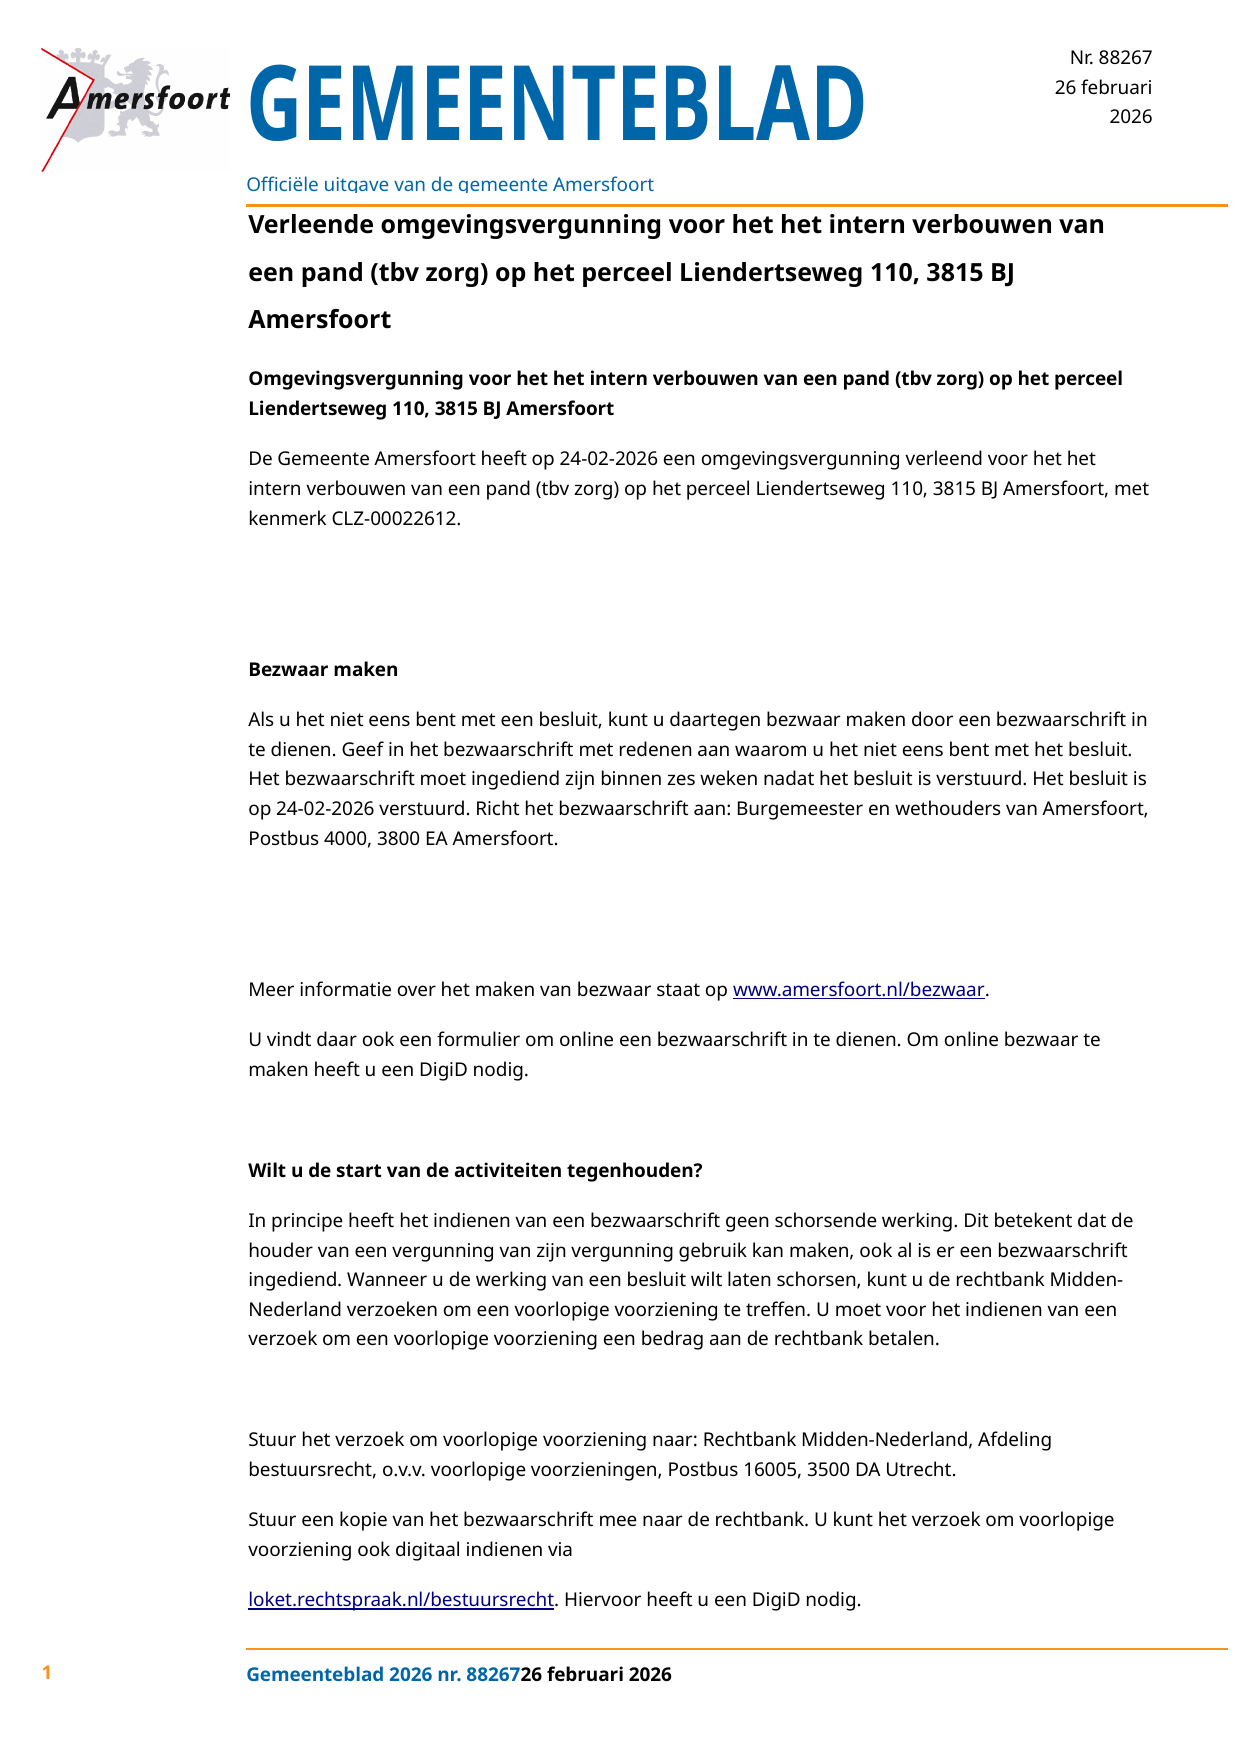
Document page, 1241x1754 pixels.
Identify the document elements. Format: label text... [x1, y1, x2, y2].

text In principe heeft het indienen van een bezwaarschrift geen schorsende werking. Dit betekent dat de houder van een vergunning van zijn vergunning gebruik kan maken, ook al is er een bezwaarschrift ingediend. Wanneer u de werking van een besluit wilt laten schorsen, kunt u de rechtbank Midden-Nederland verzoeken om een voorlopige voorziening te treffen. U moet voor het indienen van een verzoek om een voorlopige voorziening een bedrag aan de rechtbank betalen. [248, 1207, 1152, 1351]
text Verleende omgevingsvergunning voor het het intern verbouwen van een pand (tbv zorg) op het perceel Liendertseweg 110, 3815 BJ Amersfoort [248, 207, 1152, 336]
text Bezwaar maken [248, 656, 1152, 682]
picture [41, 47, 231, 172]
text Stuur het verzoek om voorlopige voorziening naar: Rechtbank Midden-Nederland, Afdeling bestuursrecht, o.v.v. voorlopige voorzieningen, Postbus 16005, 3500 DA Utrecht. [248, 1426, 1152, 1482]
text Wilt u de start van de activiteiten tegenhouden? [248, 1157, 1152, 1182]
text Stuur een kopie van het bezwaarschrift mee naar de rechtbank. U kunt het verzoek om voorlopige voorziening ook digitaal indienen via [248, 1506, 1152, 1562]
text De Gemeente Amersfoort heeft op 24-02-2026 een omgevingsvergunning verleend voor het het intern verbouwen van een pand (tbv zorg) op het perceel Liendertseweg 110, 3815 BJ Amersfoort, met kenmerk CLZ-00022612. [248, 446, 1152, 530]
text U vindt daar ook een formulier om online een bezwaarschrift in te dienen. Om online bezwaar te maken heeft u een DigiD nodig. [248, 1026, 1152, 1082]
text Omgevingsvergunning voor het het intern verbouwen van een pand (tbv zorg) op het perceel Liendertseweg 110, 3815 BJ Amersfoort [248, 366, 1152, 421]
text Als u het niet eens bent met een besluit, kunt u daartegen bezwaar maken door een bezwaarschrift in te dienen. Geef in het bezwaarschrift met redenen aan waarom u het niet eens bent met het besluit. Het bezwaarschrift moet ingediend zijn binnen zes weken nadat het besluit is verstuurd. Het besluit is op 24-02-2026 verstuurd. Richt het bezwaarschrift aan: Burgemeester en wethouders van Amersfoort, Postbus 4000, 3800 EA Amersfoort. [248, 706, 1152, 850]
text Meer informatie over het maken van bezwaar staat op www.amersfoort.nl/bezwaar. [248, 976, 1152, 1002]
text loket.rechtspraak.nl/bestuursrecht. Hiervoor heeft u een DigiD nodig. [248, 1586, 1152, 1612]
